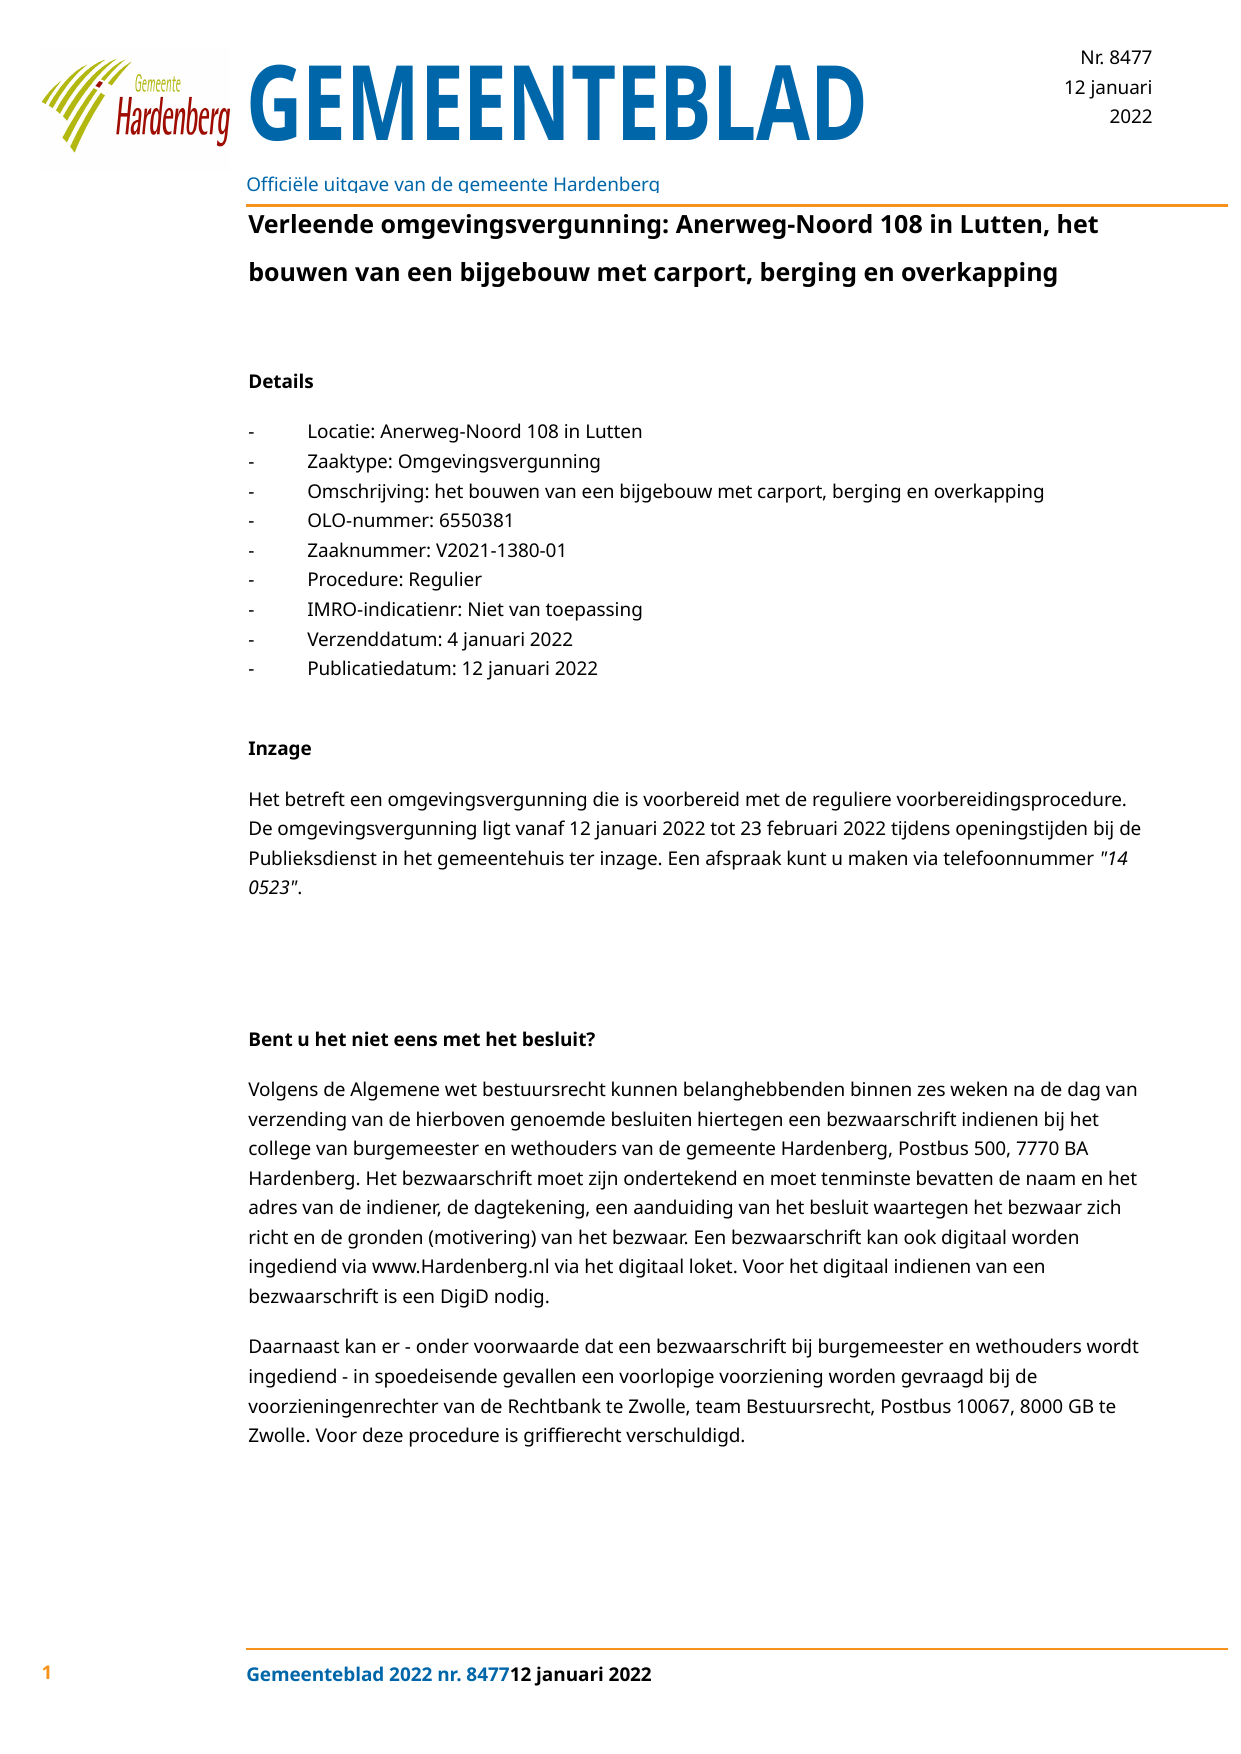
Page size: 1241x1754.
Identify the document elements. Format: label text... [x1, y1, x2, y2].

list Omschrijving: het bouwen van een bijgebouw met carport, berging en overkapping [248, 478, 1152, 504]
text Volgens de Algemene wet bestuursrecht kunnen belanghebbenden binnen zes weken na de dag van verzending van de hierboven genoemde besluiten hiertegen een bezwaarschrift indienen bij het college van burgemeester en wethouders van de gemeente Hardenberg, Postbus 500, 7770 BA Hardenberg. Het bezwaarschrift moet zijn ondertekend en moet tenminste bevatten de naam en het adres van de indiener, de dagtekening, een aanduiding van het besluit waartegen het bezwaar zich richt en de gronden (motivering) van het bezwaar. Een bezwaarschrift kan ook digitaal worden ingediend via www.Hardenberg.nl via het digitaal loket. Voor het digitaal indienen van een bezwaarschrift is een DigiD nodig. [248, 1076, 1152, 1309]
text Bent u het niet eens met het besluit? [248, 1026, 1152, 1052]
list Verzenddatum: 4 januari 2022 [248, 626, 1152, 652]
text Daarnaast kan er - onder voorwaarde dat een bezwaarschrift bij burgemeester en wethouders wordt ingediend - in spoedeisende gevallen een voorlopige voorziening worden gevraagd bij de voorzieningenrechter van de Rechtbank te Zwolle, team Bestuursrecht, Postbus 10067, 8000 GB te Zwolle. Voor deze procedure is griffierecht verschuldigd. [248, 1334, 1152, 1448]
picture [41, 47, 231, 172]
list Procedure: Regulier [248, 567, 1152, 592]
text Het betreft een omgevingsvergunning die is voorbereid met de reguliere voorbereidingsprocedure. De omgevingsvergunning ligt vanaf 12 januari 2022 tot 23 februari 2022 tijdens openingstijden bij de Publieksdienst in het gemeentehuis ter inzage. Een afspraak kunt u maken via telefoonnummer "14 0523". [248, 786, 1152, 900]
list Publicatiedatum: 12 januari 2022 [248, 655, 1152, 681]
list OLO-nummer: 6550381 [248, 507, 1152, 533]
text Verleende omgevingsvergunning: Anerweg-Noord 108 in Lutten, het bouwen van een bijgebouw met carport, berging en overkapping [248, 207, 1152, 288]
text Details [248, 368, 1152, 394]
list Locatie: Anerweg-Noord 108 in Lutten [248, 419, 1152, 444]
list IMRO-indicatienr: Niet van toepassing [248, 596, 1152, 622]
list Zaaknummer: V2021-1380-01 [248, 537, 1152, 563]
list Zaaktype: Omgevingsvergunning [248, 448, 1152, 474]
text Inzage [248, 735, 1152, 761]
